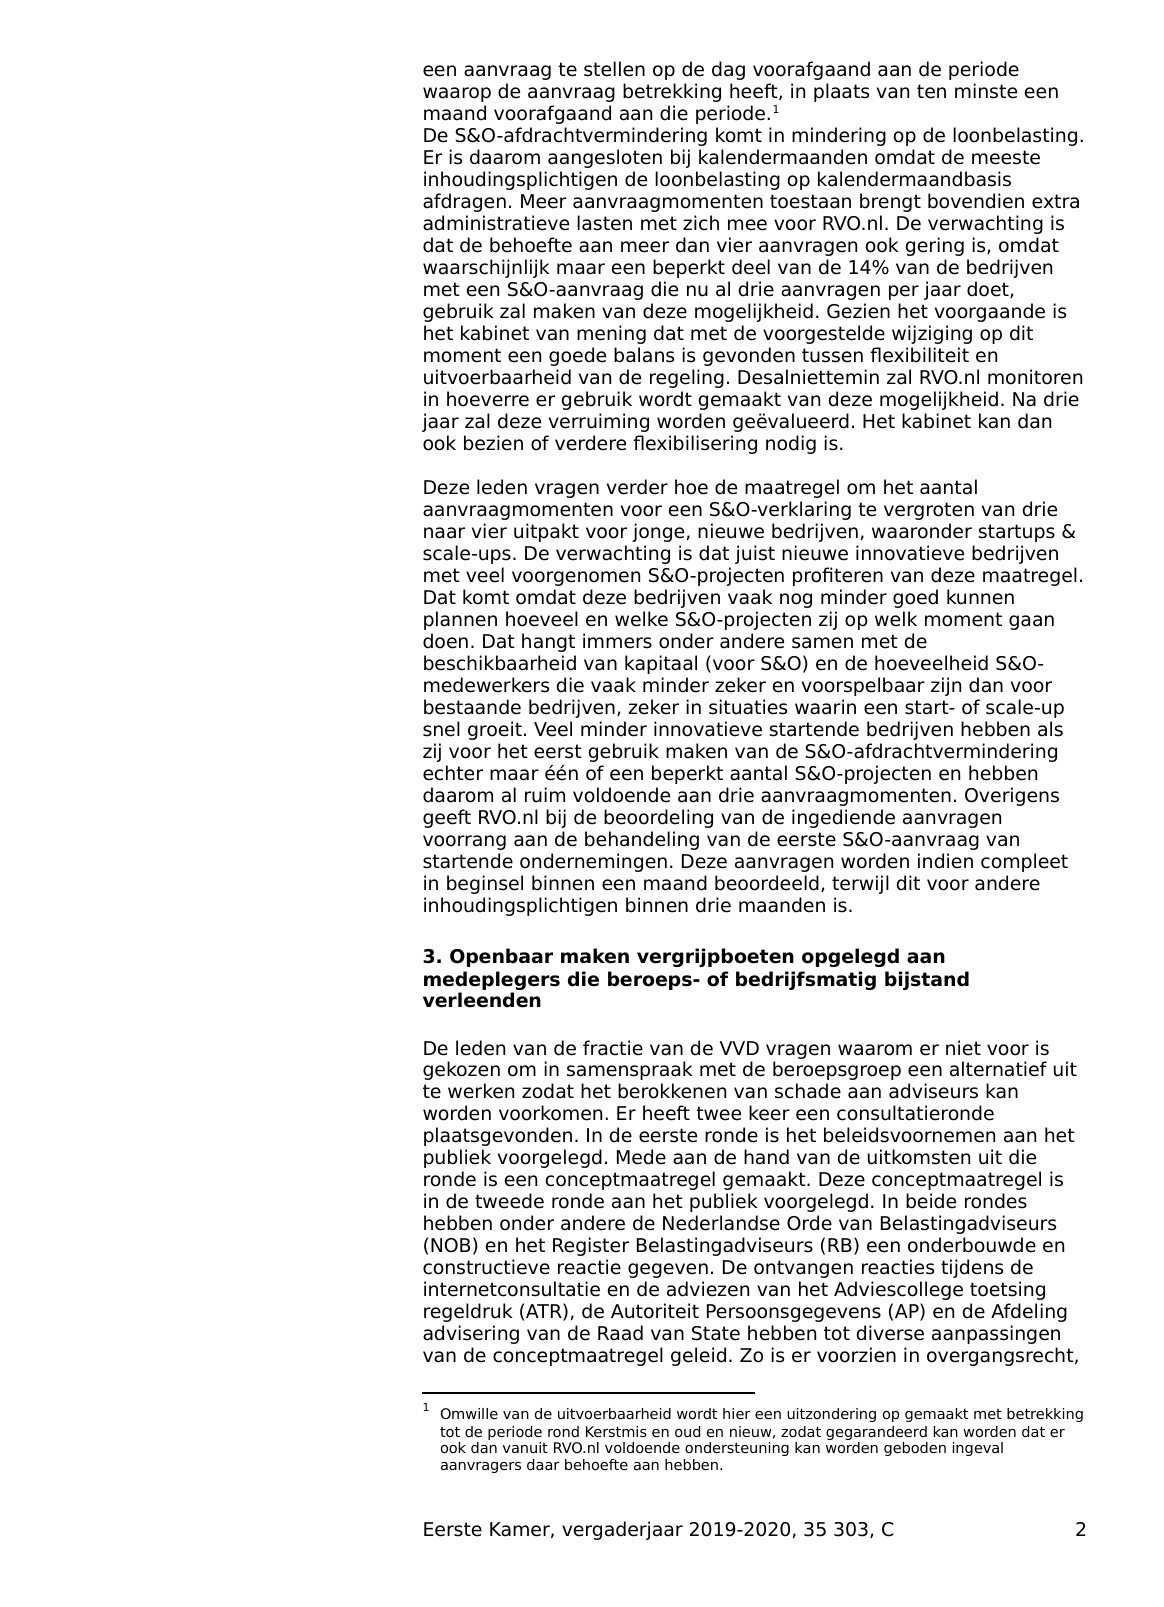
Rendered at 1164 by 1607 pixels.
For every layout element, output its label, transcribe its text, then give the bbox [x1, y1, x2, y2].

text De S&O-afdrachtvermindering komt in mindering op de loonbelasting. Er is daarom aangesloten bij kalendermaanden omdat de meeste inhoudingsplichtigen de loonbelasting op kalendermaandbasis afdragen. Meer aanvraagmomenten toestaan brengt bovendien extra administratieve lasten met zich mee voor RVO.nl. De verwachting is dat de behoefte aan meer dan vier aanvragen ook gering is, omdat waarschijnlijk maar een beperkt deel van de 14% van de bedrijven met een S&O-aanvraag die nu al drie aanvragen per jaar doet, gebruik zal maken van deze mogelijkheid. Gezien het voorgaande is het kabinet van mening dat met de voorgestelde wijziging op dit moment een goede balans is gevonden tussen flexibiliteit en uitvoerbaarheid van de regeling. Desalniettemin zal RVO.nl monitoren in hoeverre er gebruik wordt gemaakt van deze mogelijkheid. Na drie jaar zal deze verruiming worden geëvalueerd. Het kabinet kan dan ook bezien of verdere flexibilisering nodig is. [422, 125, 1087, 455]
text Omwille van de uitvoerbaarheid wordt hier een uitzondering op gemaakt met betrekking tot de periode rond Kerstmis en oud en nieuw, zodat gegarandeerd kan worden dat er ook dan vanuit RVO.nl voldoende ondersteuning kan worden geboden ingeval aanvragers daar behoefte aan hebben. [422, 1402, 1087, 1474]
text De leden van de fractie van de VVD vragen waarom er niet voor is gekozen om in samenspraak met de beroepsgroep een alternatief uit te werken zodat het berokkenen van schade aan adviseurs kan worden voorkomen. Er heeft twee keer een consultatieronde plaatsgevonden. In de eerste ronde is het beleidsvoornemen aan het publiek voorgelegd. Mede aan de hand van de uitkomsten uit die ronde is een conceptmaatregel gemaakt. Deze conceptmaatregel is in de tweede ronde aan het publiek voorgelegd. In beide rondes hebben onder andere de Nederlandse Orde van Belastingadviseurs (NOB) en het Register Belastingadviseurs (RB) een onderbouwde en constructieve reactie gegeven. De ontvangen reacties tijdens de internetconsultatie en de adviezen van het Adviescollege toetsing regeldruk (ATR), de Autoriteit Persoonsgegevens (AP) en de Afdeling advisering van de Raad van State hebben tot diverse aanpassingen van de conceptmaatregel geleid. Zo is er voorzien in overgangsrecht, [422, 1037, 1087, 1367]
subtitle 3. Openbaar maken vergrijpboeten opgelegd aan medeplegers die beroeps- of bedrijfsmatig bijstand verleenden [422, 946, 1087, 1012]
text Deze leden vragen verder hoe de maatregel om het aantal aanvraagmomenten voor een S&O-verklaring te vergroten van drie naar vier uitpakt voor jonge, nieuwe bedrijven, waaronder startups & scale-ups. De verwachting is dat juist nieuwe innovatieve bedrijven met veel voorgenomen S&O-projecten profiteren van deze maatregel. Dat komt omdat deze bedrijven vaak nog minder goed kunnen plannen hoeveel en welke S&O-projecten zij op welk moment gaan doen. Dat hangt immers onder andere samen met de beschikbaarheid van kapitaal (voor S&O) en de hoeveelheid S&O-medewerkers die vaak minder zeker en voorspelbaar zijn dan voor bestaande bedrijven, zeker in situaties waarin een start- of scale-up snel groeit. Veel minder innovatieve startende bedrijven hebben als zij voor het eerst gebruik maken van de S&O-afdrachtvermindering echter maar één of een beperkt aantal S&O-projecten en hebben daarom al ruim voldoende aan drie aanvraagmomenten. Overigens geeft RVO.nl bij de beoordeling van de ingediende aanvragen voorrang aan de behandeling van de eerste S&O-aanvraag van startende ondernemingen. Deze aanvragen worden indien compleet in beginsel binnen een maand beoordeeld, terwijl dit voor andere inhoudingsplichtigen binnen drie maanden is. [422, 477, 1087, 916]
text een aanvraag te stellen op de dag voorafgaand aan de periode waarop de aanvraag betrekking heeft, in plaats van ten minste een maand voorafgaand aan die periode. [422, 59, 1087, 125]
